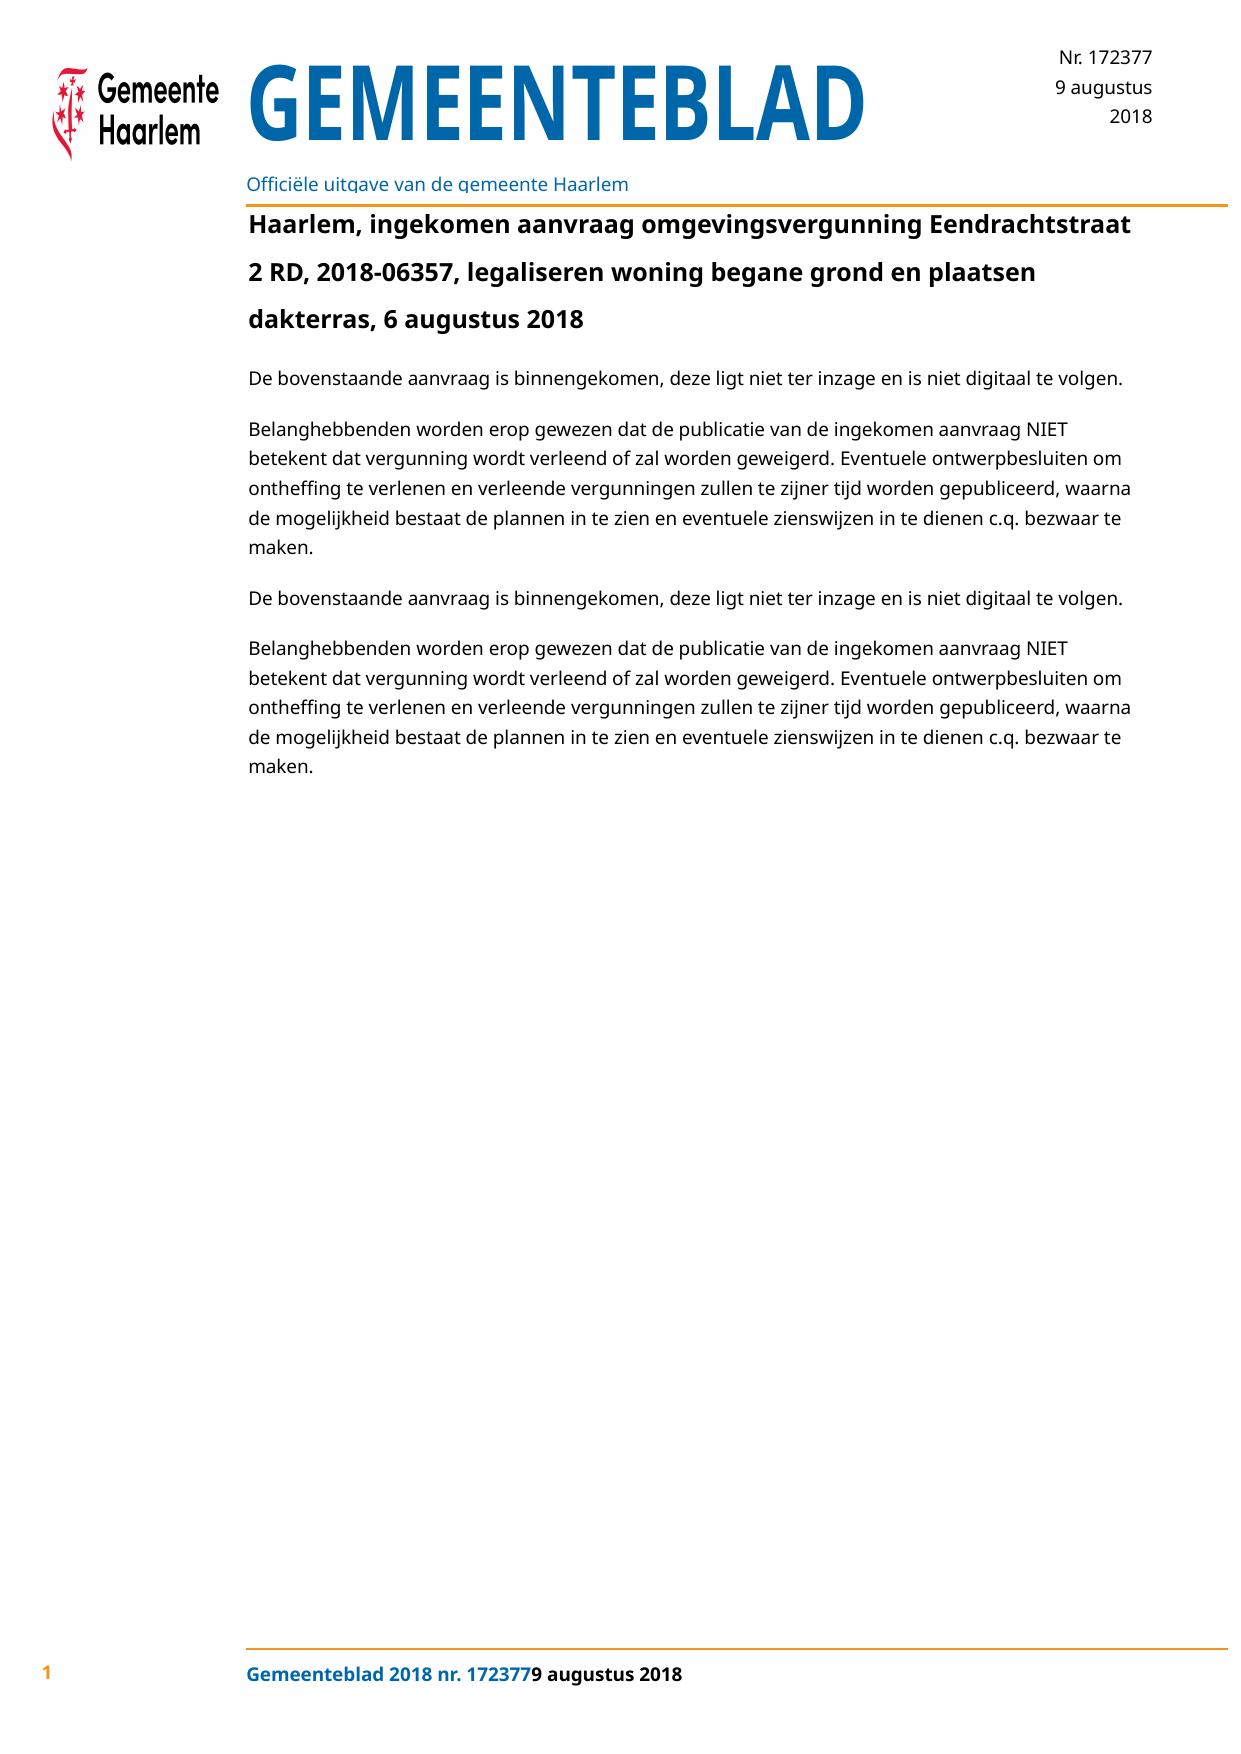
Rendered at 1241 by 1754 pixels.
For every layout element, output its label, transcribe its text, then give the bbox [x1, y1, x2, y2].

text De bovenstaande aanvraag is binnengekomen, deze ligt niet ter inzage en is niet digitaal te volgen. [248, 366, 1152, 391]
text Haarlem, ingekomen aanvraag omgevingsvergunning Eendrachtstraat 2 RD, 2018-06357, legaliseren woning begane grond en plaatsen dakterras, 6 augustus 2018 [248, 207, 1152, 336]
text De bovenstaande aanvraag is binnengekomen, deze ligt niet ter inzage en is niet digitaal te volgen. [248, 585, 1152, 610]
text Belanghebbenden worden erop gewezen dat de publicatie van de ingekomen aanvraag NIET betekent dat vergunning wordt verleend of zal worden geweigerd. Eventuele ontwerpbesluiten om ontheffing te verlenen en verleende vergunningen zullen te zijner tijd worden gepubliceerd, waarna de mogelijkheid bestaat de plannen in te zien en eventuele zienswijzen in te dienen c.q. bezwaar te maken. [248, 635, 1152, 779]
picture [41, 47, 231, 172]
text Belanghebbenden worden erop gewezen dat de publicatie van de ingekomen aanvraag NIET betekent dat vergunning wordt verleend of zal worden geweigerd. Eventuele ontwerpbesluiten om ontheffing te verlenen en verleende vergunningen zullen te zijner tijd worden gepubliceerd, waarna de mogelijkheid bestaat de plannen in te zien en eventuele zienswijzen in te dienen c.q. bezwaar te maken. [248, 416, 1152, 560]
